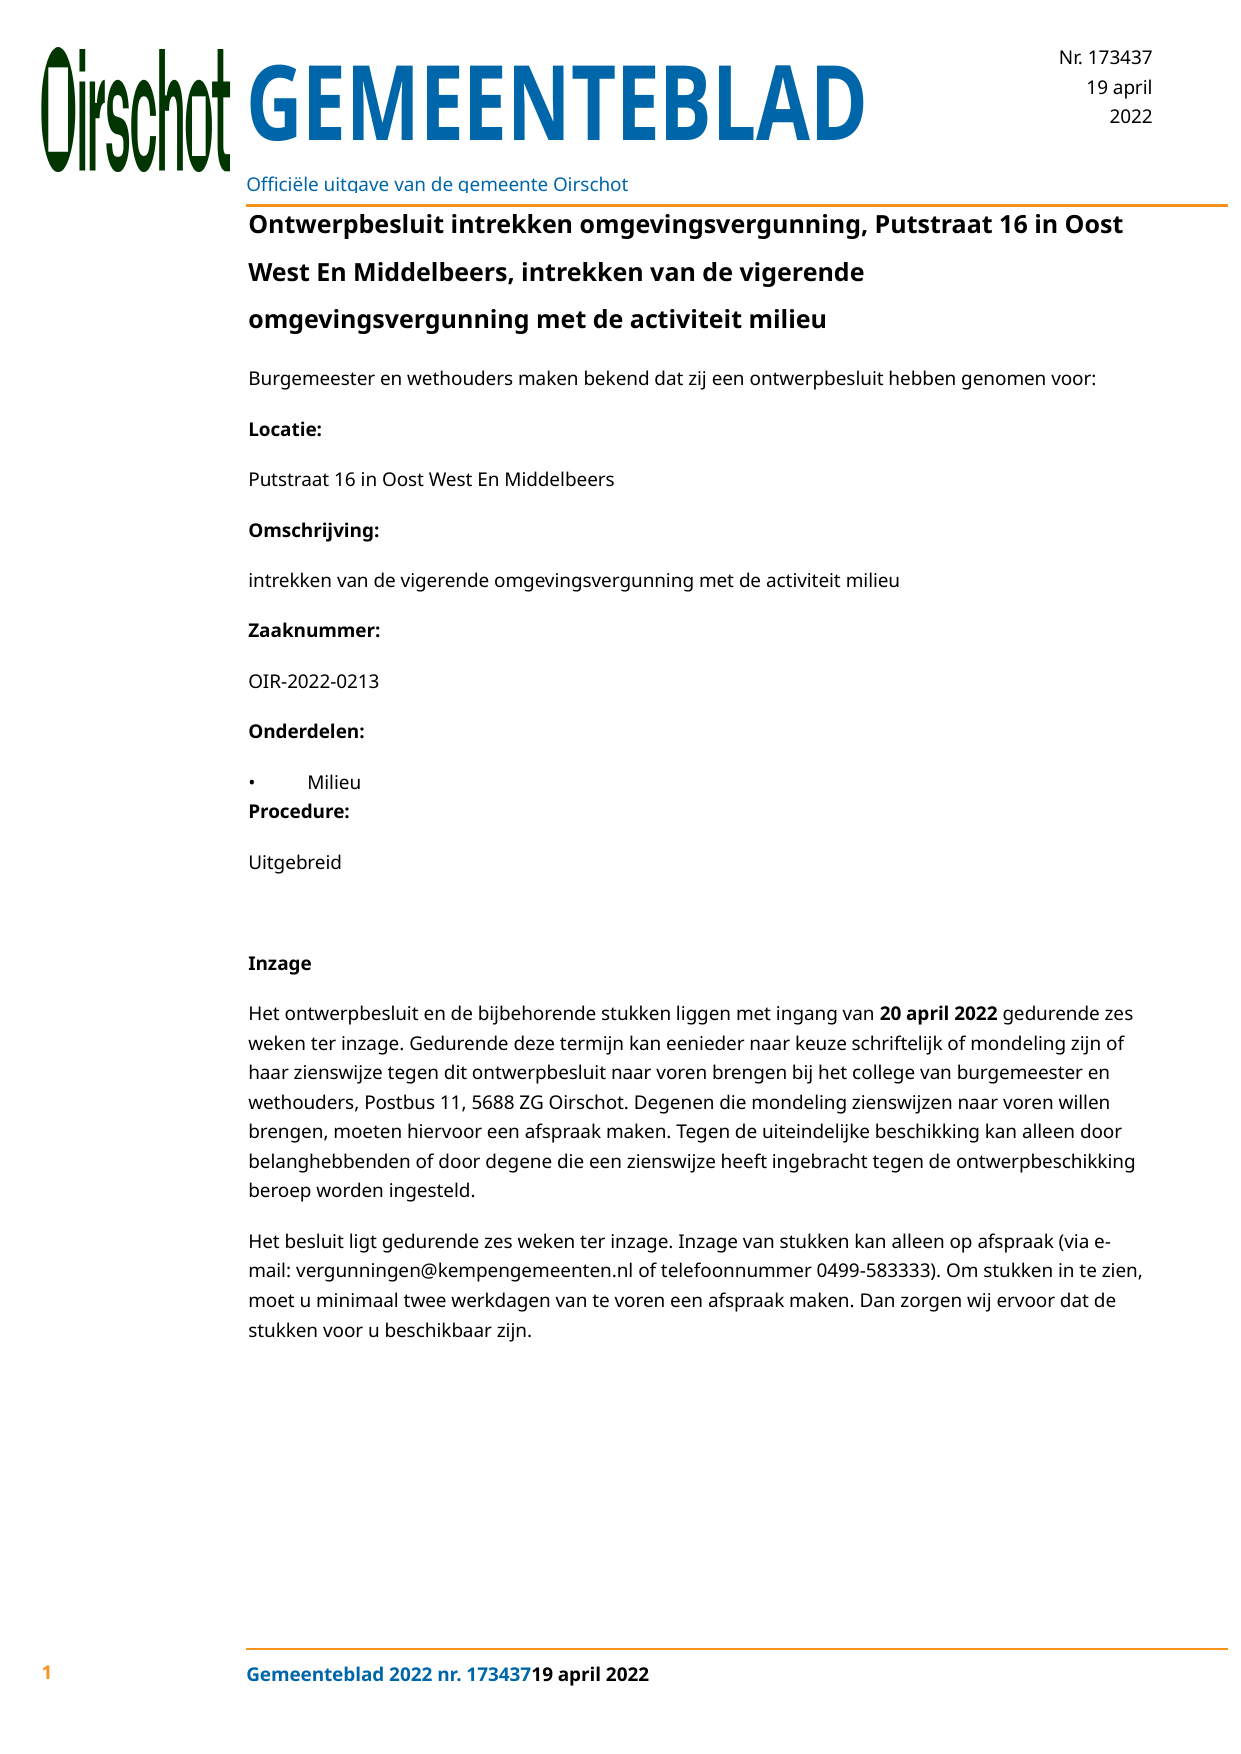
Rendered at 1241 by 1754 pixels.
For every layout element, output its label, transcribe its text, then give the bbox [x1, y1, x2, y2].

list Milieu [248, 769, 1152, 794]
text Omschrijving: [248, 517, 1152, 542]
text Het ontwerpbesluit en de bijbehorende stukken liggen met ingang van 20 april 2022 gedurende zes weken ter inzage. Gedurende deze termijn kan eenieder naar keuze schriftelijk of mondeling zijn of haar zienswijze tegen dit ontwerpbesluit naar voren brengen bij het college van burgemeester en wethouders, Postbus 11, 5688 ZG Oirschot. Degenen die mondeling zienswijzen naar voren willen brengen, moeten hiervoor een afspraak maken. Tegen de uiteindelijke beschikking kan alleen door belanghebbenden of door degene die een zienswijze heeft ingebracht tegen de ontwerpbeschikking beroep worden ingesteld. [248, 1000, 1152, 1203]
text Locatie: [248, 416, 1152, 442]
text Onderdelen: [248, 718, 1152, 744]
text Uitgebreid [248, 849, 1152, 874]
text Het besluit ligt gedurende zes weken ter inzage. Inzage van stukken kan alleen op afspraak (via e-mail: vergunningen@kempengemeenten.nl of telefoonnummer 0499-583333). Om stukken in te zien, moet u minimaal twee werkdagen van te voren een afspraak maken. Dan zorgen wij ervoor dat de stukken voor u beschikbaar zijn. [248, 1228, 1152, 1342]
text Procedure: [248, 798, 1152, 824]
text Burgemeester en wethouders maken bekend dat zij een ontwerpbesluit hebben genomen voor: [248, 366, 1152, 391]
text Zaaknummer: [248, 618, 1152, 643]
text OIR-2022-0213 [248, 668, 1152, 694]
text intrekken van de vigerende omgevingsvergunning met de activiteit milieu [248, 567, 1152, 593]
text Ontwerpbesluit intrekken omgevingsvergunning, Putstraat 16 in Oost West En Middelbeers, intrekken van de vigerende omgevingsvergunning met de activiteit milieu [248, 207, 1152, 336]
text Putstraat 16 in Oost West En Middelbeers [248, 466, 1152, 492]
text Inzage [248, 950, 1152, 975]
picture [41, 47, 231, 172]
